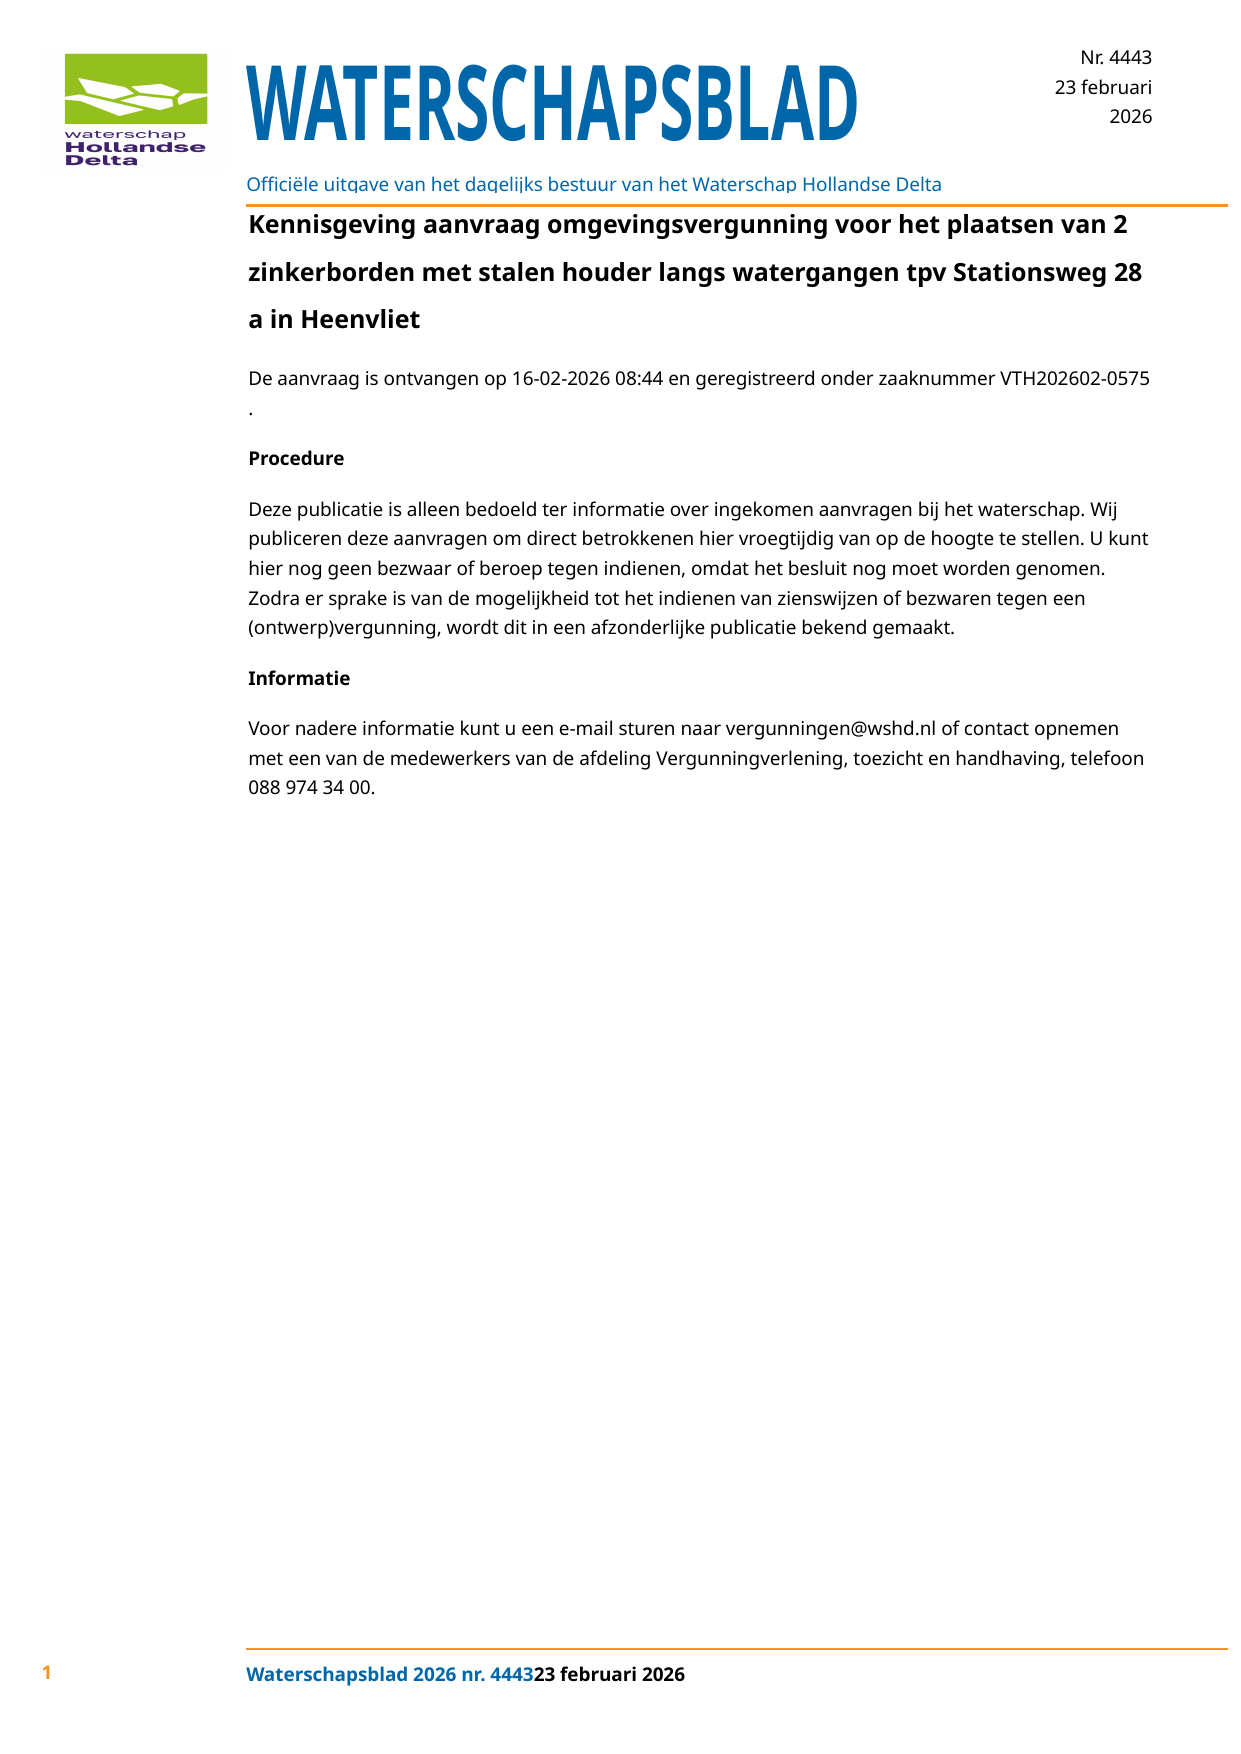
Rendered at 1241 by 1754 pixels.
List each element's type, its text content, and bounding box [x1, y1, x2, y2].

text Voor nadere informatie kunt u een e-mail sturen naar vergunningen@wshd.nl of contact opnemen met een van de medewerkers van de afdeling Vergunningverlening, toezicht en handhaving, telefoon 088 974 34 00. [248, 715, 1152, 800]
text De aanvraag is ontvangen op 16-02-2026 08:44 en geregistreerd onder zaaknummer VTH202602-0575 . [248, 366, 1152, 421]
text Procedure [248, 446, 1152, 471]
picture [41, 47, 231, 172]
text Deze publicatie is alleen bedoeld ter informatie over ingekomen aanvragen bij het waterschap. Wij publiceren deze aanvragen om direct betrokkenen hier vroegtijdig van op de hoogte te stellen. U kunt hier nog geen bezwaar of beroep tegen indienen, omdat het besluit nog moet worden genomen. Zodra er sprake is van de mogelijkheid tot het indienen van zienswijzen of bezwaren tegen een (ontwerp)vergunning, wordt dit in een afzonderlijke publicatie bekend gemaakt. [248, 496, 1152, 640]
text Informatie [248, 665, 1152, 690]
text Kennisgeving aanvraag omgevingsvergunning voor het plaatsen van 2 zinkerborden met stalen houder langs watergangen tpv Stationsweg 28 a in Heenvliet [248, 207, 1152, 336]
